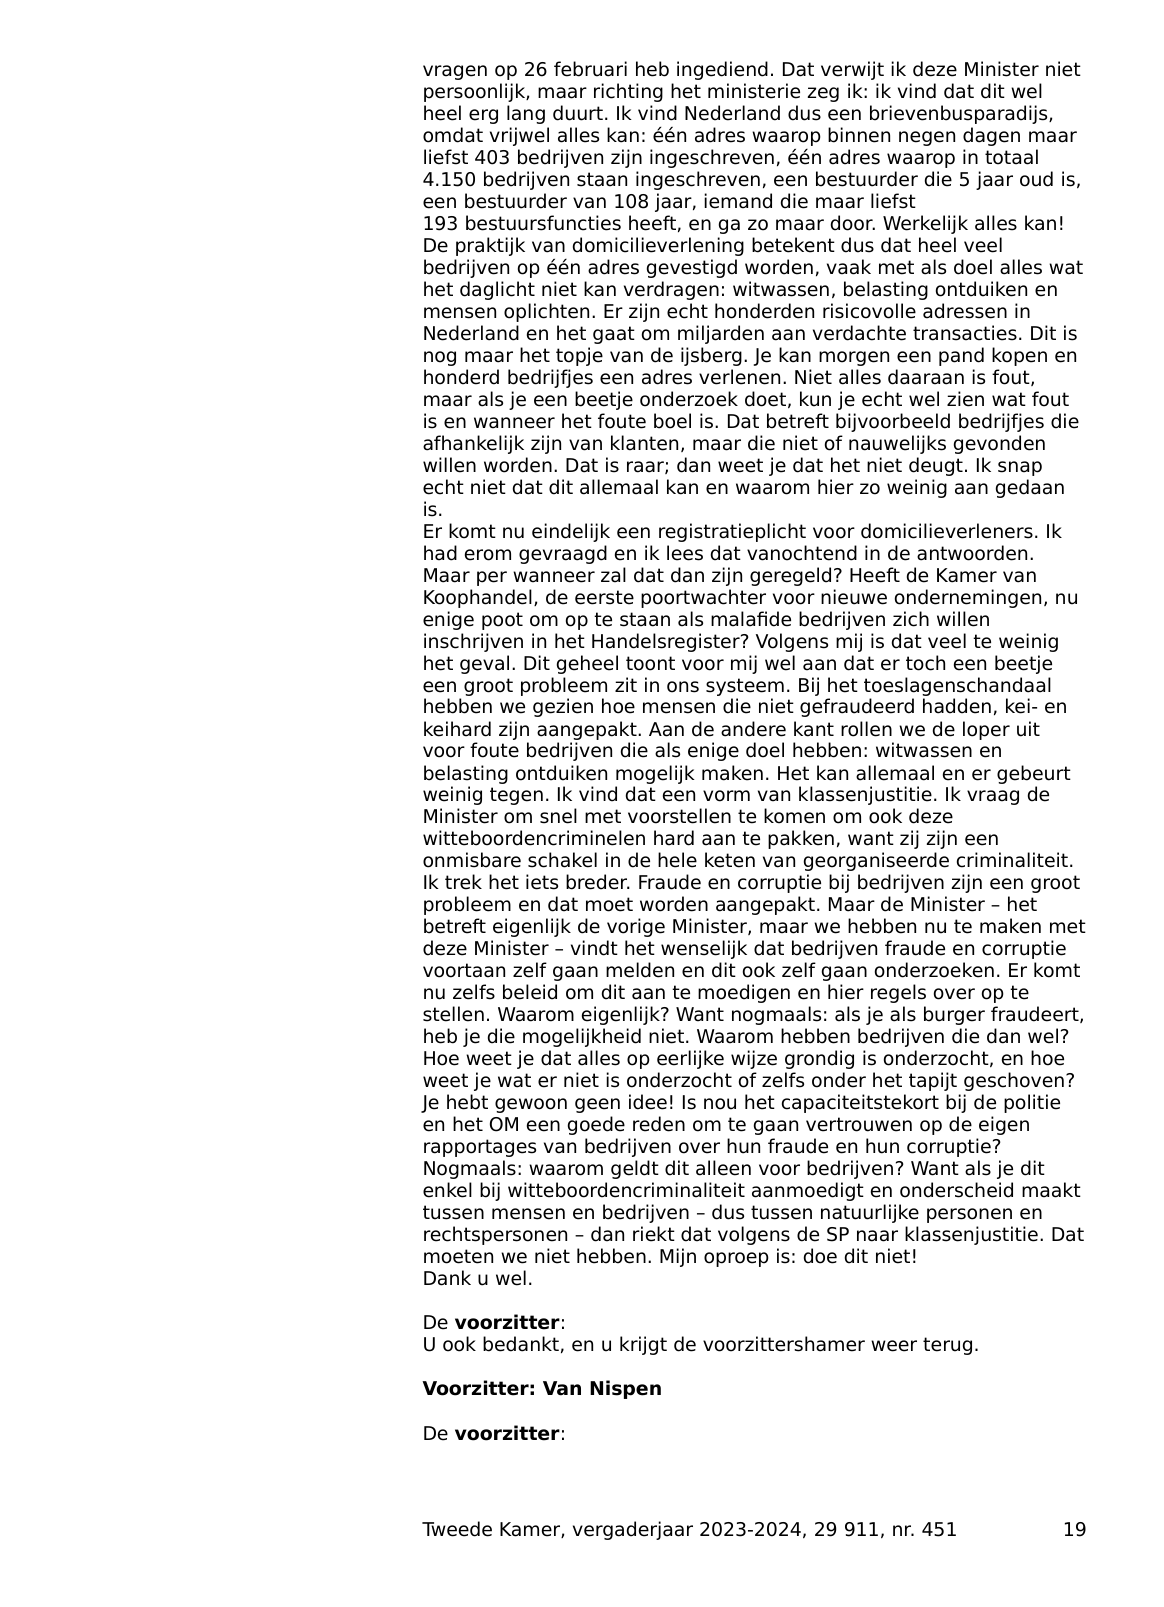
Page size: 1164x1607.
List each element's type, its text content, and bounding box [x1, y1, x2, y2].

text Er komt nu eindelijk een registratieplicht voor domicilieverleners. Ik had erom gevraagd en ik lees dat vanochtend in de antwoorden. Maar per wanneer zal dat dan zijn geregeld? Heeft de Kamer van Koophandel, de eerste poortwachter voor nieuwe ondernemingen, nu enige poot om op te staan als malafide bedrijven zich willen inschrijven in het Handelsregister? Volgens mij is dat veel te weinig het geval. Dit geheel toont voor mij wel aan dat er toch een beetje een groot probleem zit in ons systeem. Bij het toeslagenschandaal hebben we gezien hoe mensen die niet gefraudeerd hadden, kei- en keihard zijn aangepakt. Aan de andere kant rollen we de loper uit voor foute bedrijven die als enige doel hebben: witwassen en belasting ontduiken mogelijk maken. Het kan allemaal en er gebeurt weinig tegen. Ik vind dat een vorm van klassenjustitie. Ik vraag de Minister om snel met voorstellen te komen om ook deze witteboordencriminelen hard aan te pakken, want zij zijn een onmisbare schakel in de hele keten van georganiseerde criminaliteit. [422, 521, 1087, 872]
text U ook bedankt, en u krijgt de voorzittershamer weer terug. [422, 1334, 1087, 1356]
text De voorzitter: [422, 1422, 1087, 1444]
text Dank u wel. [422, 1268, 1087, 1290]
subtitle Voorzitter: Van Nispen [422, 1378, 1087, 1400]
text vragen op 26 februari heb ingediend. Dat verwijt ik deze Minister niet persoonlijk, maar richting het ministerie zeg ik: ik vind dat dit wel heel erg lang duurt. Ik vind Nederland dus een brievenbusparadijs, omdat vrijwel alles kan: één adres waarop binnen negen dagen maar liefst 403 bedrijven zijn ingeschreven, één adres waarop in totaal 4.150 bedrijven staan ingeschreven, een bestuurder die 5 jaar oud is, een bestuurder van 108 jaar, iemand die maar liefst 193 bestuursfuncties heeft, en ga zo maar door. Werkelijk alles kan! [422, 59, 1087, 235]
text Ik trek het iets breder. Fraude en corruptie bij bedrijven zijn een groot probleem en dat moet worden aangepakt. Maar de Minister – het betreft eigenlijk de vorige Minister, maar we hebben nu te maken met deze Minister – vindt het wenselijk dat bedrijven fraude en corruptie voortaan zelf gaan melden en dit ook zelf gaan onderzoeken. Er komt nu zelfs beleid om dit aan te moedigen en hier regels over op te stellen. Waarom eigenlijk? Want nogmaals: als je als burger fraudeert, heb je die mogelijkheid niet. Waarom hebben bedrijven die dan wel? Hoe weet je dat alles op eerlijke wijze grondig is onderzocht, en hoe weet je wat er niet is onderzocht of zelfs onder het tapijt geschoven? Je hebt gewoon geen idee! Is nou het capaciteitstekort bij de politie en het OM een goede reden om te gaan vertrouwen op de eigen rapportages van bedrijven over hun fraude en hun corruptie? Nogmaals: waarom geldt dit alleen voor bedrijven? Want als je dit enkel bij witteboordencriminaliteit aanmoedigt en onderscheid maakt tussen mensen en bedrijven – dus tussen natuurlijke personen en rechtspersonen – dan riekt dat volgens de SP naar klassenjustitie. Dat moeten we niet hebben. Mijn oproep is: doe dit niet! [422, 872, 1087, 1268]
text De praktijk van domicilieverlening betekent dus dat heel veel bedrijven op één adres gevestigd worden, vaak met als doel alles wat het daglicht niet kan verdragen: witwassen, belasting ontduiken en mensen oplichten. Er zijn echt honderden risicovolle adressen in Nederland en het gaat om miljarden aan verdachte transacties. Dit is nog maar het topje van de ijsberg. Je kan morgen een pand kopen en honderd bedrijfjes een adres verlenen. Niet alles daaraan is fout, maar als je een beetje onderzoek doet, kun je echt wel zien wat fout is en wanneer het foute boel is. Dat betreft bijvoorbeeld bedrijfjes die afhankelijk zijn van klanten, maar die niet of nauwelijks gevonden willen worden. Dat is raar; dan weet je dat het niet deugt. Ik snap echt niet dat dit allemaal kan en waarom hier zo weinig aan gedaan is. [422, 235, 1087, 521]
text De voorzitter: [422, 1312, 1087, 1334]
